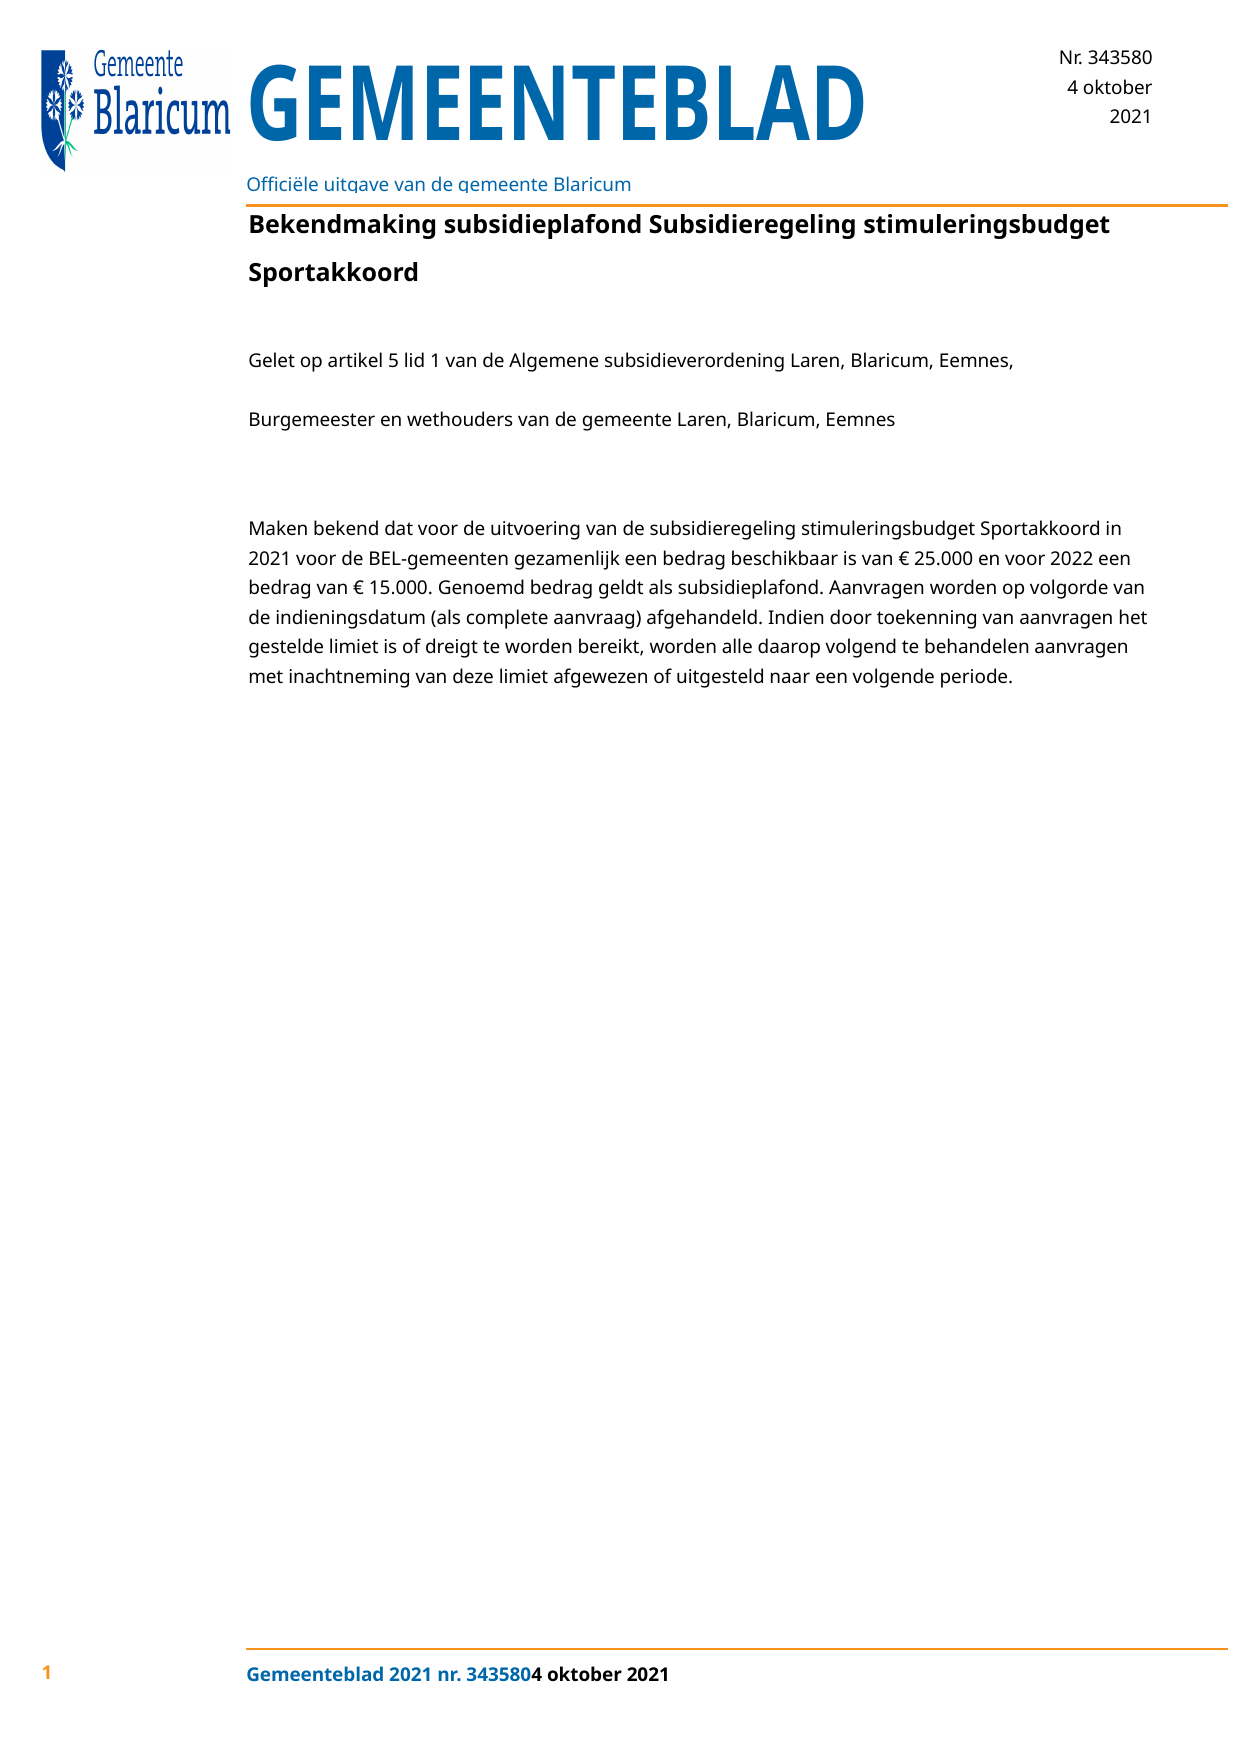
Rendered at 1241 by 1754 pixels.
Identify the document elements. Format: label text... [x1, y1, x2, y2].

text Burgemeester en wethouders van de gemeente Laren, Blaricum, Eemnes [248, 407, 1152, 432]
picture [41, 47, 231, 172]
text Gelet op artikel 5 lid 1 van de Algemene subsidieverordening Laren, Blaricum, Eemnes, [248, 347, 1152, 373]
text Bekendmaking subsidieplafond Subsidieregeling stimuleringsbudget Sportakkoord [248, 207, 1152, 288]
text Maken bekend dat voor de uitvoering van de subsidieregeling stimuleringsbudget Sportakkoord in 2021 voor de BEL-gemeenten gezamenlijk een bedrag beschikbaar is van € 25.000 en voor 2022 een bedrag van € 15.000. Genoemd bedrag geldt als subsidieplafond. Aanvragen worden op volgorde van de indieningsdatum (als complete aanvraag) afgehandeld. Indien door toekenning van aanvragen het gestelde limiet is of dreigt te worden bereikt, worden alle daarop volgend te behandelen aanvragen met inachtneming van deze limiet afgewezen of uitgesteld naar een volgende periode. [248, 515, 1152, 689]
